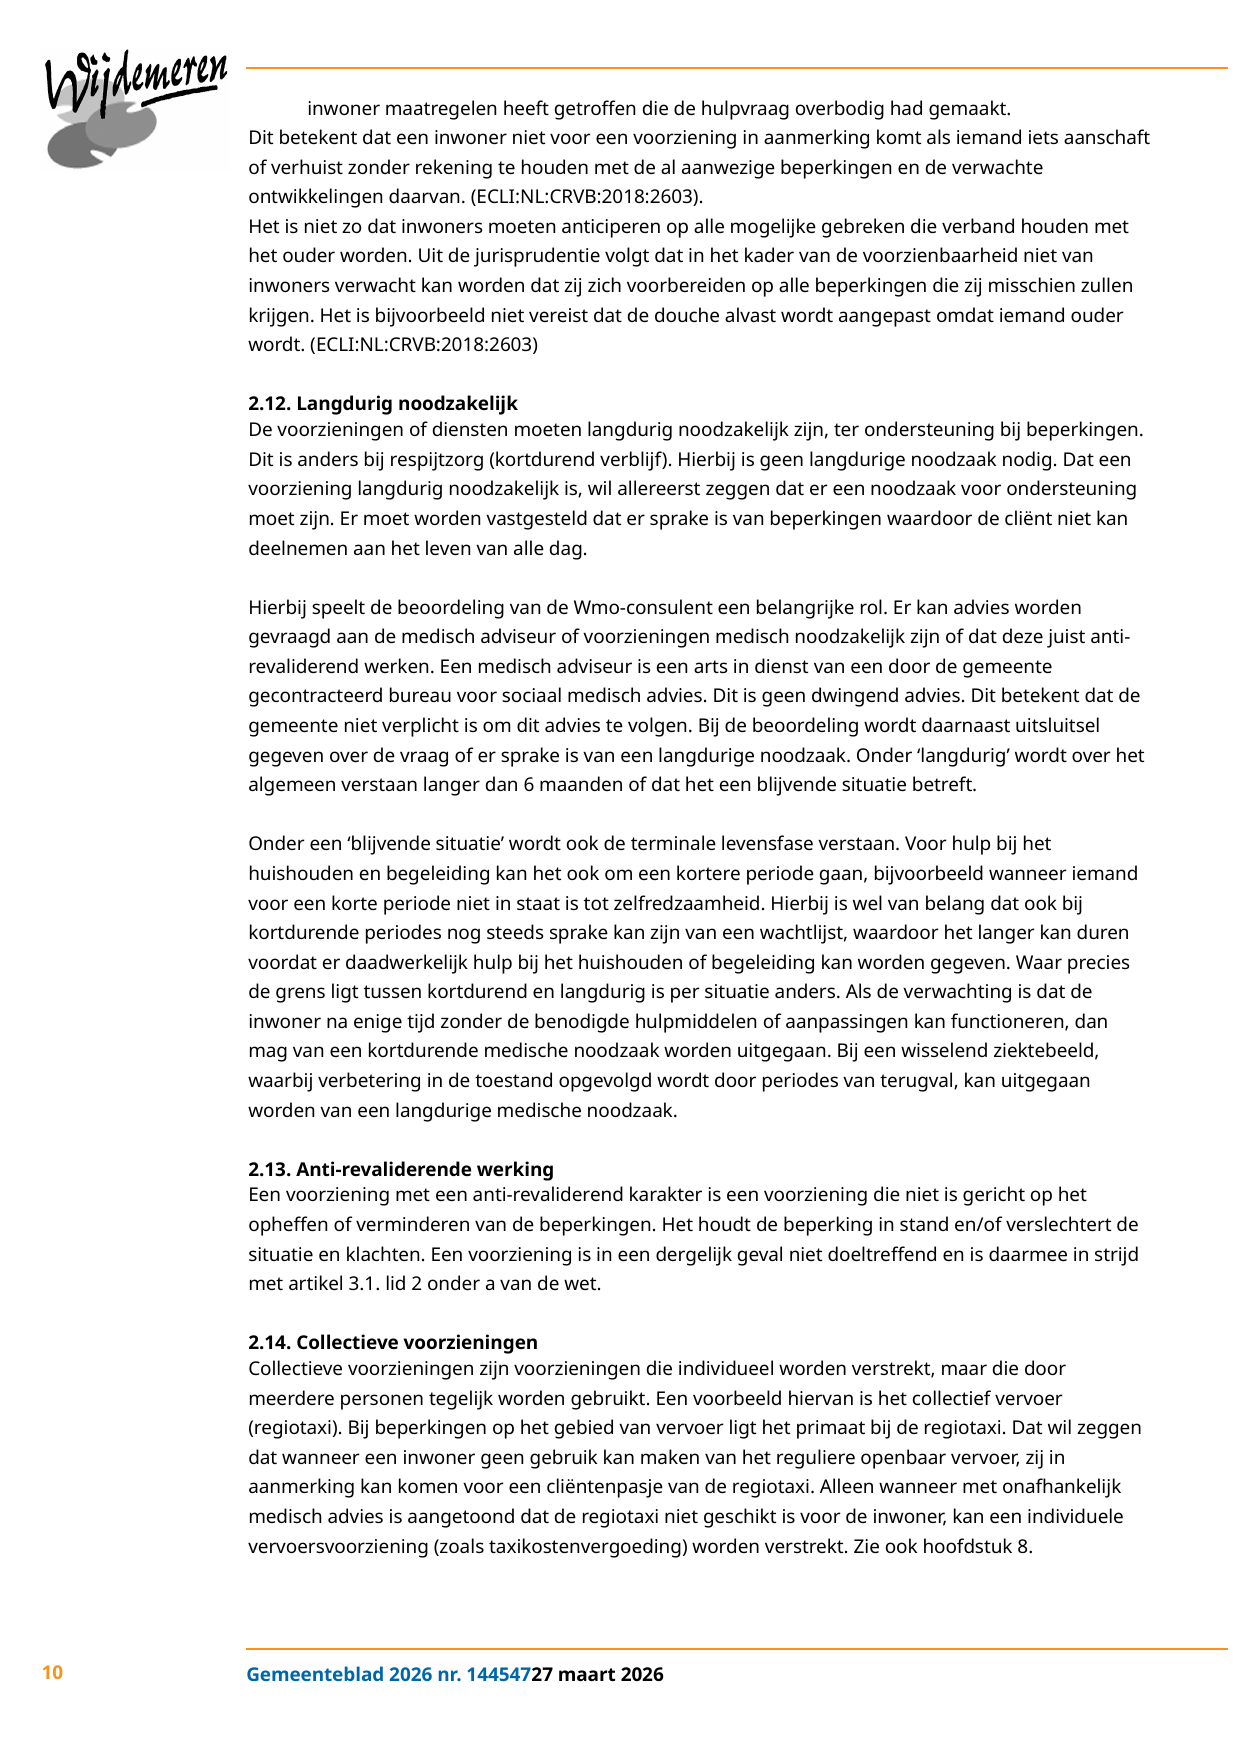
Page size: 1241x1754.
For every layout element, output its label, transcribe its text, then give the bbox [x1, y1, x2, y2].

text 2.12. Langdurig noodzakelijk [248, 391, 1152, 416]
text De voorzieningen of diensten moeten langdurig noodzakelijk zijn, ter ondersteuning bij beperkingen. Dit is anders bij respijtzorg (kortdurend verblijf). Hierbij is geen langdurige noodzaak nodig. Dat een voorziening langdurig noodzakelijk is, wil allereerst zeggen dat er een noodzaak voor ondersteuning moet zijn. Er moet worden vastgesteld dat er sprake is van beperkingen waardoor de cliënt niet kan deelnemen aan het leven van alle dag. [248, 416, 1152, 560]
text Dit betekent dat een inwoner niet voor een voorziening in aanmerking komt als iemand iets aanschaft of verhuist zonder rekening te houden met de al aanwezige beperkingen en de verwachte ontwikkelingen daarvan. (ECLI:NL:CRVB:2018:2603). [248, 124, 1152, 209]
text Onder een ‘blijvende situatie’ wordt ook de terminale levensfase verstaan. Voor hulp bij het huishouden en begeleiding kan het ook om een kortere periode gaan, bijvoorbeeld wanneer iemand voor een korte periode niet in staat is tot zelfredzaamheid. Hierbij is wel van belang dat ook bij kortdurende periodes nog steeds sprake kan zijn van een wachtlijst, waardoor het langer kan duren voordat er daadwerkelijk hulp bij het huishouden of begeleiding kan worden gegeven. Waar precies de grens ligt tussen kortdurend en langdurig is per situatie anders. Als de verwachting is dat de inwoner na enige tijd zonder de benodigde hulpmiddelen of aanpassingen kan functioneren, dan mag van een kortdurende medische noodzaak worden uitgegaan. Bij een wisselend ziektebeeld, waarbij verbetering in de toestand opgevolgd wordt door periodes van terugval, kan uitgegaan worden van een langdurige medische noodzaak. [248, 831, 1152, 1122]
picture [41, 47, 231, 172]
text Hierbij speelt de beoordeling van de Wmo-consulent een belangrijke rol. Er kan advies worden gevraagd aan de medisch adviseur of voorzieningen medisch noodzakelijk zijn of dat deze juist anti-revaliderend werken. Een medisch adviseur is een arts in dienst van een door de gemeente gecontracteerd bureau voor sociaal medisch advies. Dit is geen dwingend advies. Dit betekent dat de gemeente niet verplicht is om dit advies te volgen. Bij de beoordeling wordt daarnaast uitsluitsel gegeven over de vraag of er sprake is van een langdurige noodzaak. Onder ‘langdurig’ wordt over het algemeen verstaan langer dan 6 maanden of dat het een blijvende situatie betreft. [248, 594, 1152, 797]
text Een voorziening met een anti-revaliderend karakter is een voorziening die niet is gericht op het opheffen of verminderen van de beperkingen. Het houdt de beperking in stand en/of verslechtert de situatie en klachten. Een voorziening is in een dergelijk geval niet doeltreffend en is daarmee in strijd met artikel 3.1. lid 2 onder a van de wet. [248, 1182, 1152, 1296]
text 2.13. Anti-revaliderende werking [248, 1156, 1152, 1182]
text 2.14. Collectieve voorzieningen [248, 1329, 1152, 1355]
text Collectieve voorzieningen zijn voorzieningen die individueel worden verstrekt, maar die door meerdere personen tegelijk worden gebruikt. Een voorbeeld hiervan is het collectief vervoer (regiotaxi). Bij beperkingen op het gebied van vervoer ligt het primaat bij de regiotaxi. Dat wil zeggen dat wanneer een inwoner geen gebruik kan maken van het reguliere openbaar vervoer, zij in aanmerking kan komen voor een cliëntenpasje van de regiotaxi. Alleen wanneer met onafhankelijk medisch advies is aangetoond dat de regiotaxi niet geschikt is voor de inwoner, kan een individuele vervoersvoorziening (zoals taxikostenvergoeding) worden verstrekt. Zie ook hoofdstuk 8. [248, 1355, 1152, 1558]
list inwoner maatregelen heeft getroffen die de hulpvraag overbodig had gemaakt. [248, 95, 1152, 121]
text Het is niet zo dat inwoners moeten anticiperen op alle mogelijke gebreken die verband houden met het ouder worden. Uit de jurisprudentie volgt dat in het kader van de voorzienbaarheid niet van inwoners verwacht kan worden dat zij zich voorbereiden op alle beperkingen die zij misschien zullen krijgen. Het is bijvoorbeeld niet vereist dat de douche alvast wordt aangepast omdat iemand ouder wordt. (ECLI:NL:CRVB:2018:2603) [248, 213, 1152, 357]
